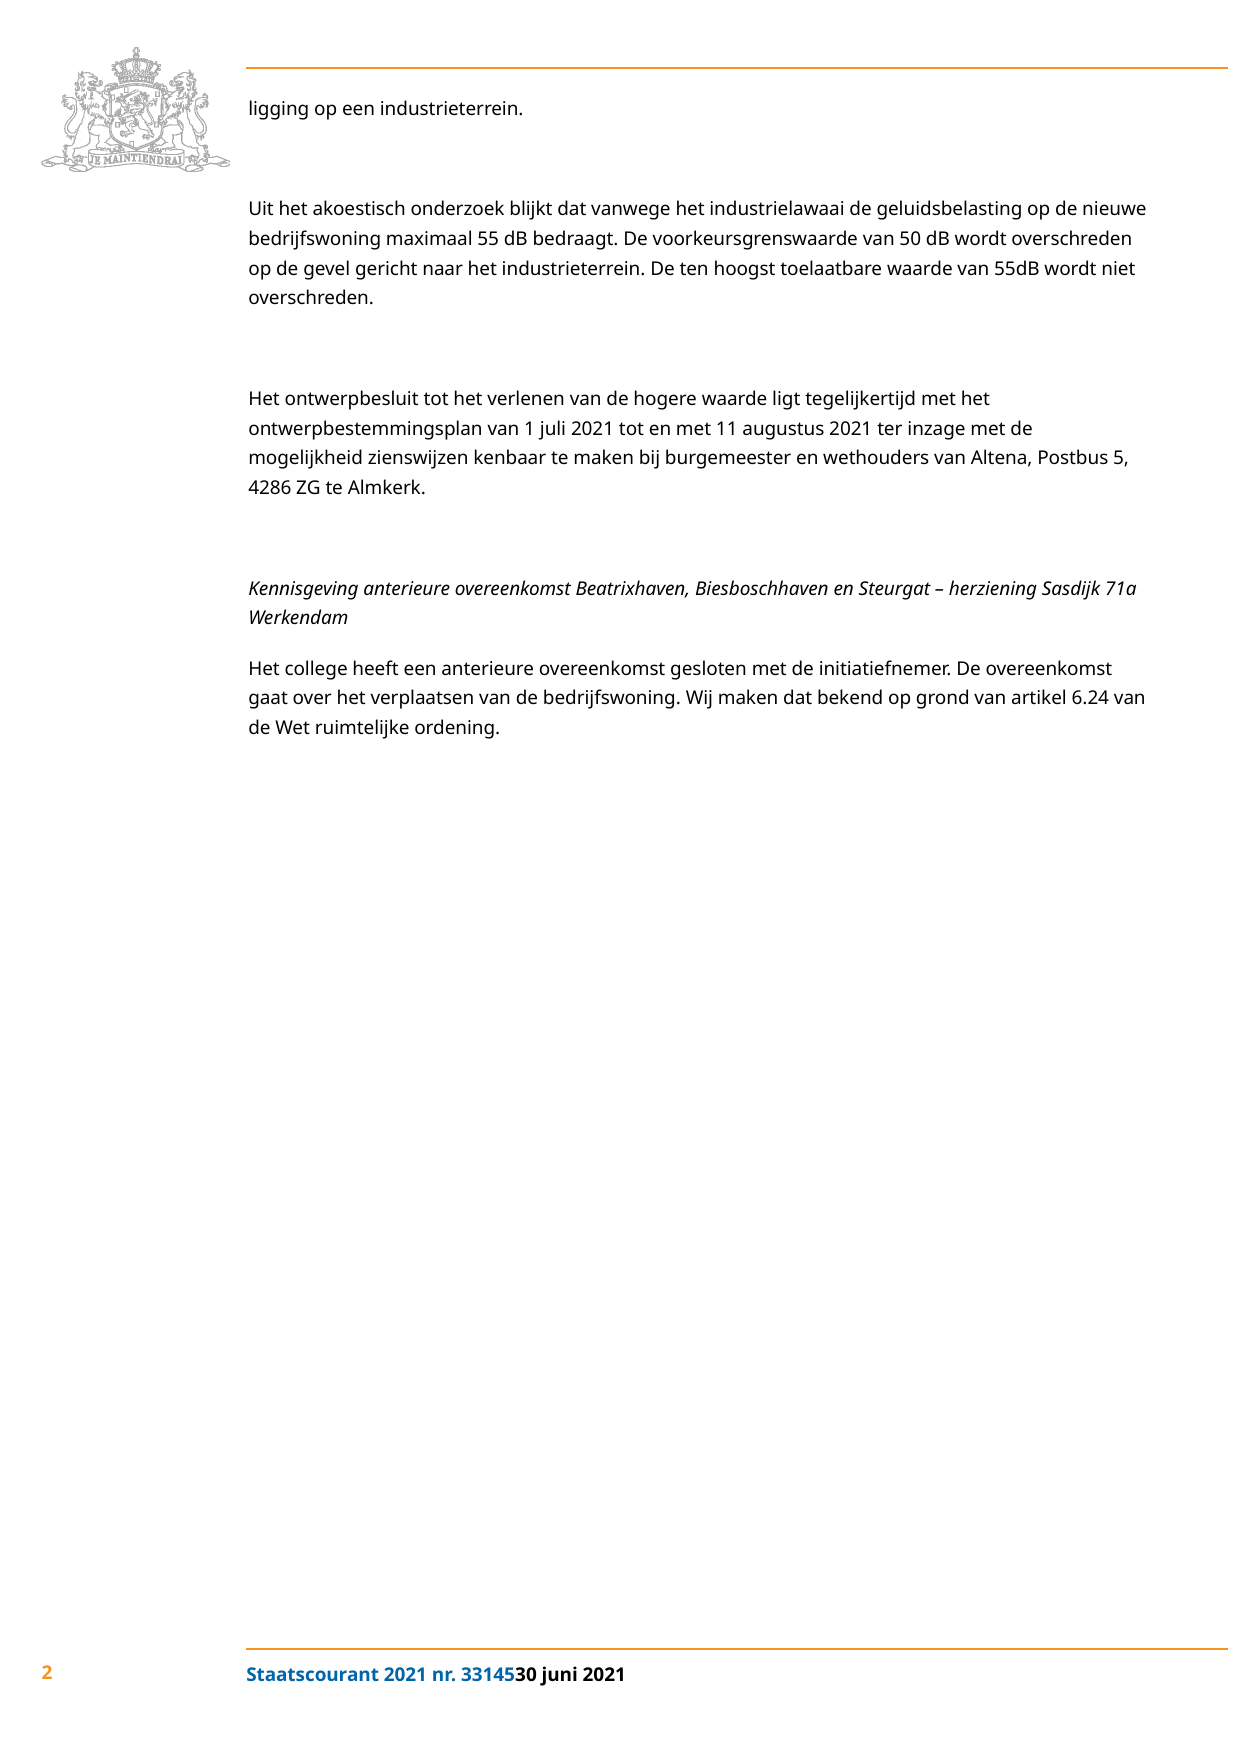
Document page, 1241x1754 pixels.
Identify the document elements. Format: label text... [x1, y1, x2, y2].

text Kennisgeving anterieure overeenkomst Beatrixhaven, Biesboschhaven en Steurgat – herziening Sasdijk 71a Werkendam [248, 575, 1152, 630]
text ligging op een industrieterrein. [248, 95, 1152, 121]
picture [41, 47, 231, 172]
text Het ontwerpbesluit tot het verlenen van de hogere waarde ligt tegelijkertijd met het ontwerpbestemmingsplan van 1 juli 2021 tot en met 11 augustus 2021 ter inzage met de mogelijkheid zienswijzen kenbaar te maken bij burgemeester en wethouders van Altena, Postbus 5, 4286 ZG te Almkerk. [248, 385, 1152, 500]
text Het college heeft een anterieure overeenkomst gesloten met de initiatiefnemer. De overeenkomst gaat over het verplaatsen van de bedrijfswoning. Wij maken dat bekend op grond van artikel 6.24 van de Wet ruimtelijke ordening. [248, 655, 1152, 740]
text Uit het akoestisch onderzoek blijkt dat vanwege het industrielawaai de geluidsbelasting op de nieuwe bedrijfswoning maximaal 55 dB bedraagt. De voorkeursgrenswaarde van 50 dB wordt overschreden op de gevel gericht naar het industrieterrein. De ten hoogst toelaatbare waarde van 55dB wordt niet overschreden. [248, 196, 1152, 310]
